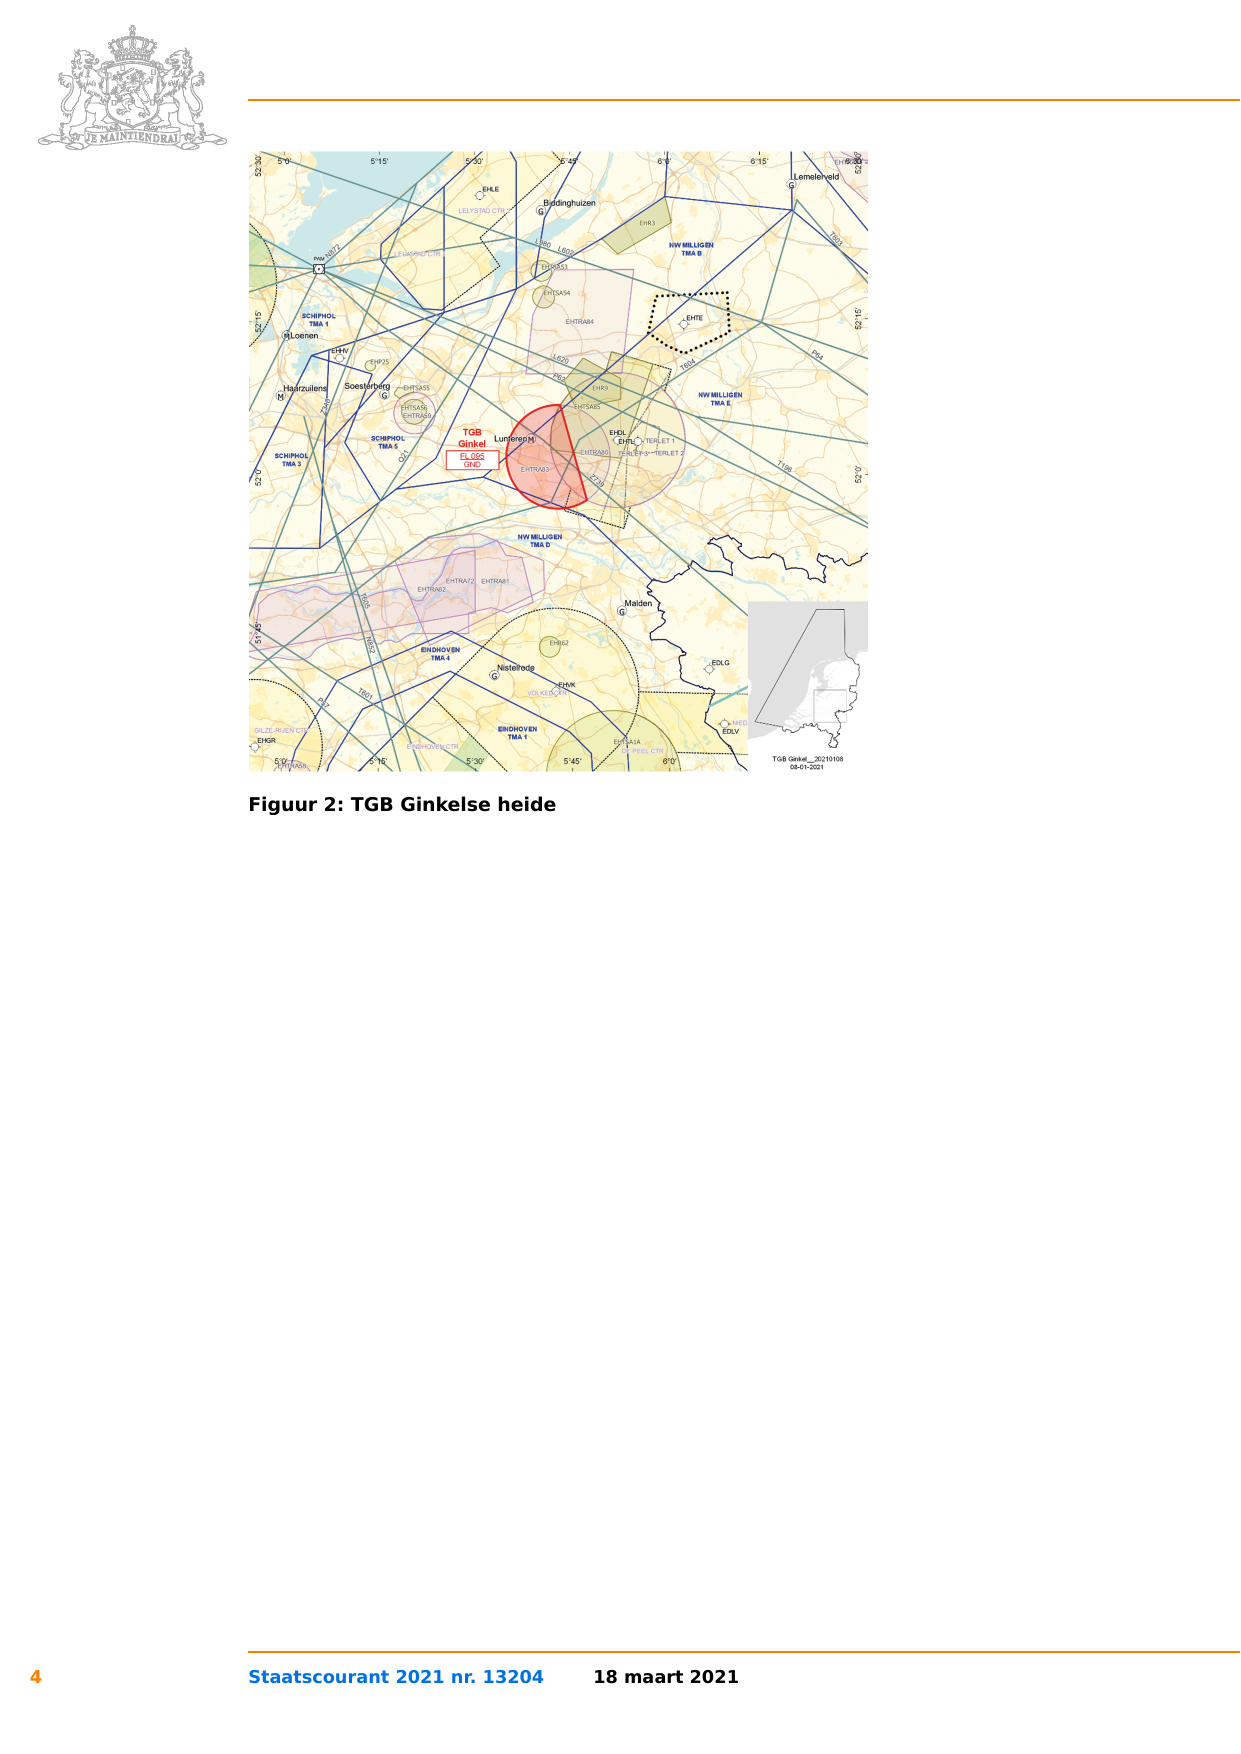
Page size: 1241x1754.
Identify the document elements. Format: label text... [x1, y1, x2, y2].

picture [38, 25, 227, 150]
text Figuur 2: TGB Ginkelse heide [248, 794, 868, 816]
picture [248, 151, 869, 772]
